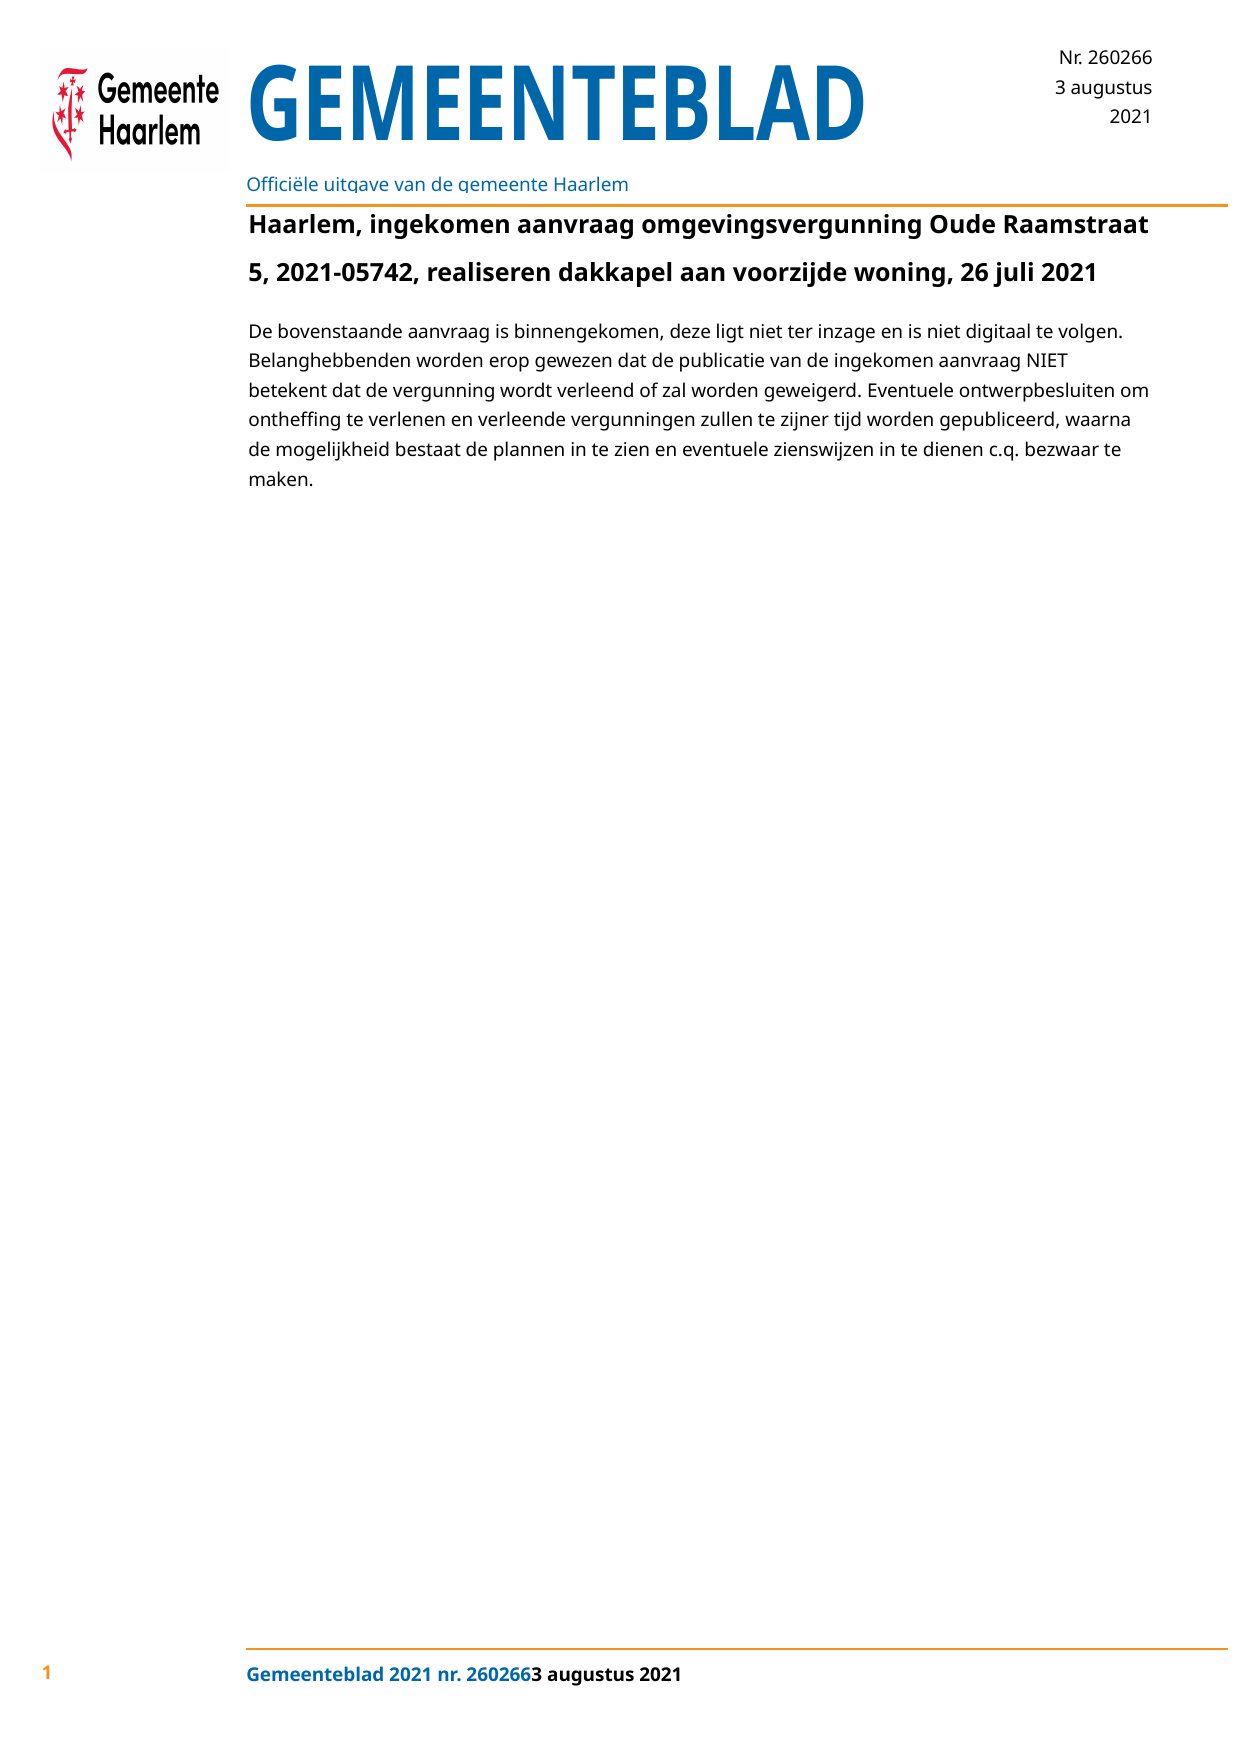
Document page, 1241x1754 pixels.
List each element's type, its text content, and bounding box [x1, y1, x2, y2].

text De bovenstaande aanvraag is binnengekomen, deze ligt niet ter inzage en is niet digitaal te volgen. Belanghebbenden worden erop gewezen dat de publicatie van de ingekomen aanvraag NIET betekent dat de vergunning wordt verleend of zal worden geweigerd. Eventuele ontwerpbesluiten om ontheffing te verlenen en verleende vergunningen zullen te zijner tijd worden gepubliceerd, waarna de mogelijkheid bestaat de plannen in te zien en eventuele zienswijzen in te dienen c.q. bezwaar te maken. [248, 318, 1152, 492]
text Haarlem, ingekomen aanvraag omgevingsvergunning Oude Raamstraat 5, 2021-05742, realiseren dakkapel aan voorzijde woning, 26 juli 2021 [248, 207, 1152, 288]
picture [41, 47, 231, 172]
